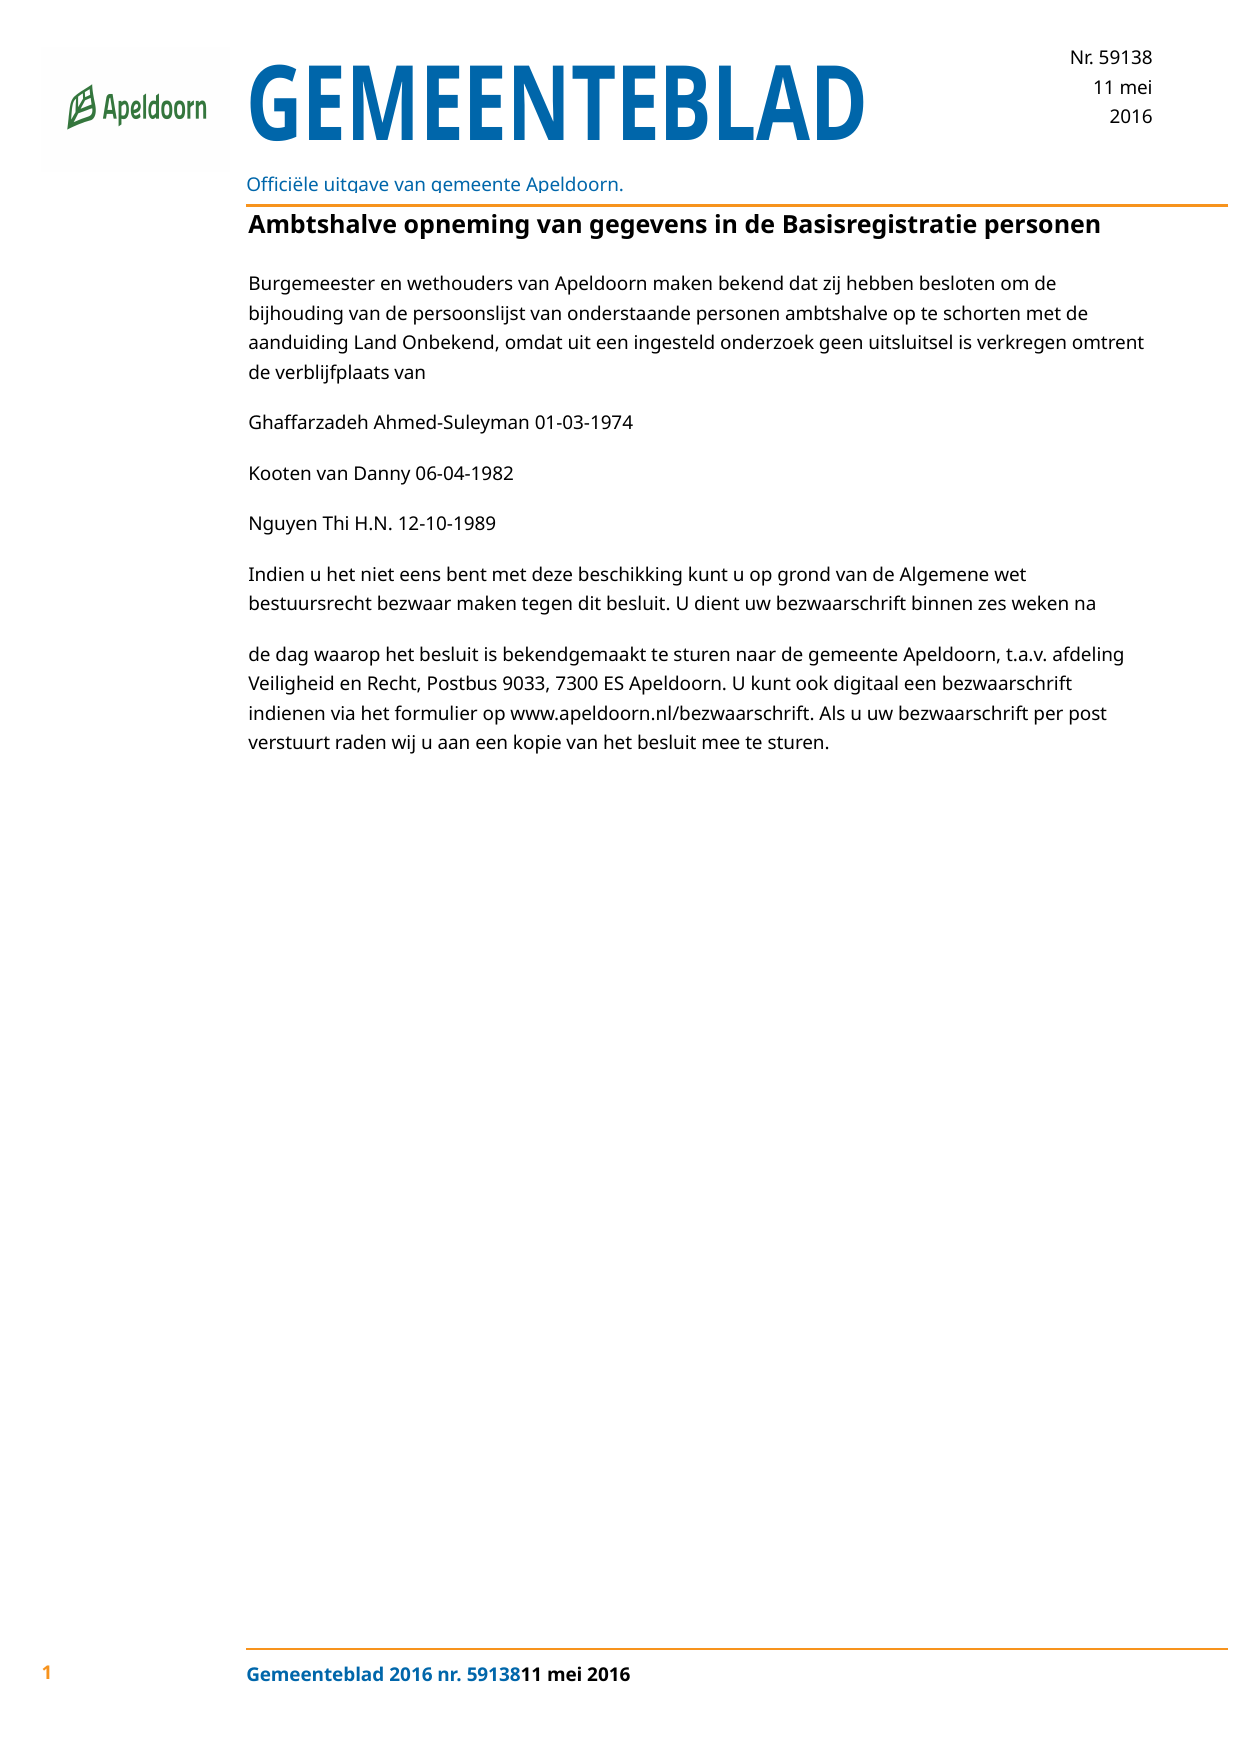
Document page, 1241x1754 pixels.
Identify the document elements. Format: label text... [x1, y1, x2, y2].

text Kooten van Danny 06-04-1982 [248, 460, 1152, 486]
text Ambtshalve opneming van gegevens in de Basisregistratie personen [248, 207, 1152, 241]
text Indien u het niet eens bent met deze beschikking kunt u op grond van de Algemene wet bestuursrecht bezwaar maken tegen dit besluit. U dient uw bezwaarschrift binnen zes weken na [248, 561, 1152, 616]
text Ghaffarzadeh Ahmed-Suleyman 01-03-1974 [248, 409, 1152, 435]
text de dag waarop het besluit is bekendgemaakt te sturen naar de gemeente Apeldoorn, t.a.v. afdeling Veiligheid en Recht, Postbus 9033, 7300 ES Apeldoorn. U kunt ook digitaal een bezwaarschrift indienen via het formulier op www.apeldoorn.nl/bezwaarschrift. Als u uw bezwaarschrift per post verstuurt raden wij u aan een kopie van het besluit mee te sturen. [248, 641, 1152, 755]
picture [41, 47, 231, 172]
text Nguyen Thi H.N. 12-10-1989 [248, 510, 1152, 536]
text Burgemeester en wethouders van Apeldoorn maken bekend dat zij hebben besloten om de bijhouding van de persoonslijst van onderstaande personen ambtshalve op te schorten met de aanduiding Land Onbekend, omdat uit een ingesteld onderzoek geen uitsluitsel is verkregen omtrent de verblijfplaats van [248, 270, 1152, 385]
